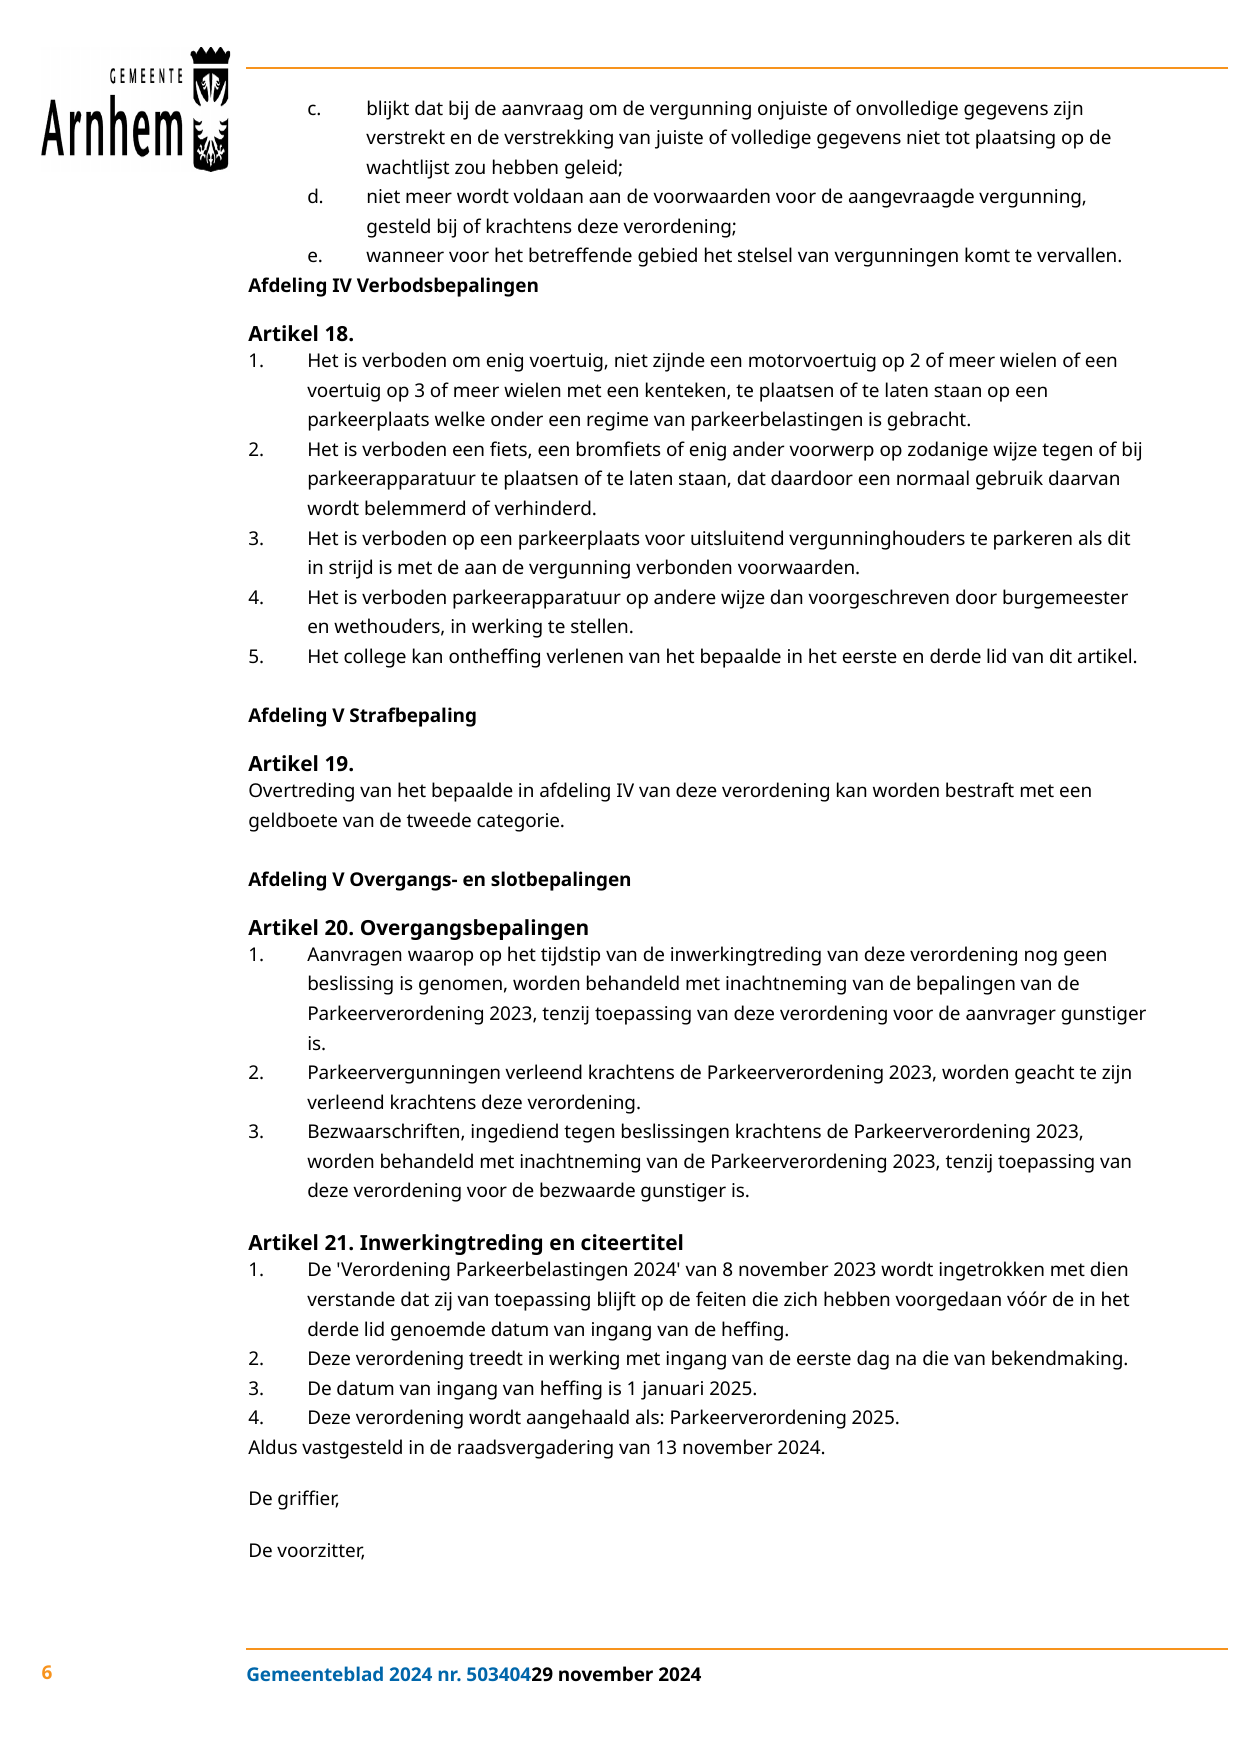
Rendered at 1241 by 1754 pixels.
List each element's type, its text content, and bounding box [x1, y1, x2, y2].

list Bezwaarschriften, ingediend tegen beslissingen krachtens de Parkeerverordening 2023, worden behandeld met inachtneming van de Parkeerverordening 2023, tenzij toepassing van deze verordening voor de bezwaarde gunstiger is. [248, 1118, 1152, 1203]
list niet meer wordt voldaan aan de voorwaarden voor de aangevraagde vergunning, gesteld bij of krachtens deze verordening; [307, 183, 1152, 239]
text Aldus vastgesteld in de raadsvergadering van 13 november 2024. [248, 1434, 1152, 1460]
list Het is verboden parkeerapparatuur op andere wijze dan voorgeschreven door burgemeester en wethouders, in werking te stellen. [248, 584, 1152, 639]
text Overtreding van het bepaalde in afdeling IV van deze verordening kan worden bestraft met een geldboete van de tweede categorie. [248, 777, 1152, 833]
list Parkeervergunningen verleend krachtens de Parkeerverordening 2023, worden geacht te zijn verleend krachtens deze verordening. [248, 1059, 1152, 1115]
text Artikel 21. Inwerkingtreding en citeertitel [248, 1228, 1152, 1257]
list blijkt dat bij de aanvraag om de vergunning onjuiste of onvolledige gegevens zijn verstrekt en de verstrekking van juiste of volledige gegevens niet tot plaatsing op de wachtlijst zou hebben geleid; [307, 95, 1152, 180]
text Afdeling IV Verbodsbepalingen [248, 272, 1152, 298]
list Deze verordening treedt in werking met ingang van de eerste dag na die van bekendmaking. [248, 1345, 1152, 1371]
text Afdeling V Overgangs- en slotbepalingen [248, 866, 1152, 892]
text De griffier, [248, 1486, 1152, 1511]
picture [41, 47, 231, 172]
text Artikel 19. [248, 749, 1152, 777]
text De voorzitter, [248, 1537, 1152, 1563]
text Artikel 20. Overgangsbepalingen [248, 913, 1152, 941]
list wanneer voor het betreffende gebied het stelsel van vergunningen komt te vervallen. [307, 243, 1152, 268]
list Het is verboden om enig voertuig, niet zijnde een motorvoertuig op 2 of meer wielen of een voertuig op 3 of meer wielen met een kenteken, te plaatsen of te laten staan op een parkeerplaats welke onder een regime van parkeerbelastingen is gebracht. [248, 347, 1152, 432]
list Deze verordening wordt aangehaald als: Parkeerverordening 2025. [248, 1404, 1152, 1430]
list Het college kan ontheffing verlenen van het bepaalde in het eerste en derde lid van dit artikel. [248, 643, 1152, 669]
text Afdeling V Strafbepaling [248, 702, 1152, 728]
list De datum van ingang van heffing is 1 januari 2025. [248, 1375, 1152, 1401]
list Het is verboden op een parkeerplaats voor uitsluitend vergunninghouders te parkeren als dit in strijd is met de aan de vergunning verbonden voorwaarden. [248, 525, 1152, 580]
list Aanvragen waarop op het tijdstip van de inwerkingtreding van deze verordening nog geen beslissing is genomen, worden behandeld met inachtneming van de bepalingen van de Parkeerverordening 2023, tenzij toepassing van deze verordening voor de aanvrager gunstiger is. [248, 941, 1152, 1056]
text Artikel 18. [248, 319, 1152, 347]
list De 'Verordening Parkeerbelastingen 2024' van 8 november 2023 wordt ingetrokken met dien verstande dat zij van toepassing blijft op de feiten die zich hebben voorgedaan vóór de in het derde lid genoemde datum van ingang van de heffing. [248, 1257, 1152, 1341]
list Het is verboden een fiets, een bromfiets of enig ander voorwerp op zodanige wijze tegen of bij parkeerapparatuur te plaatsen of te laten staan, dat daardoor een normaal gebruik daarvan wordt belemmerd of verhinderd. [248, 436, 1152, 521]
